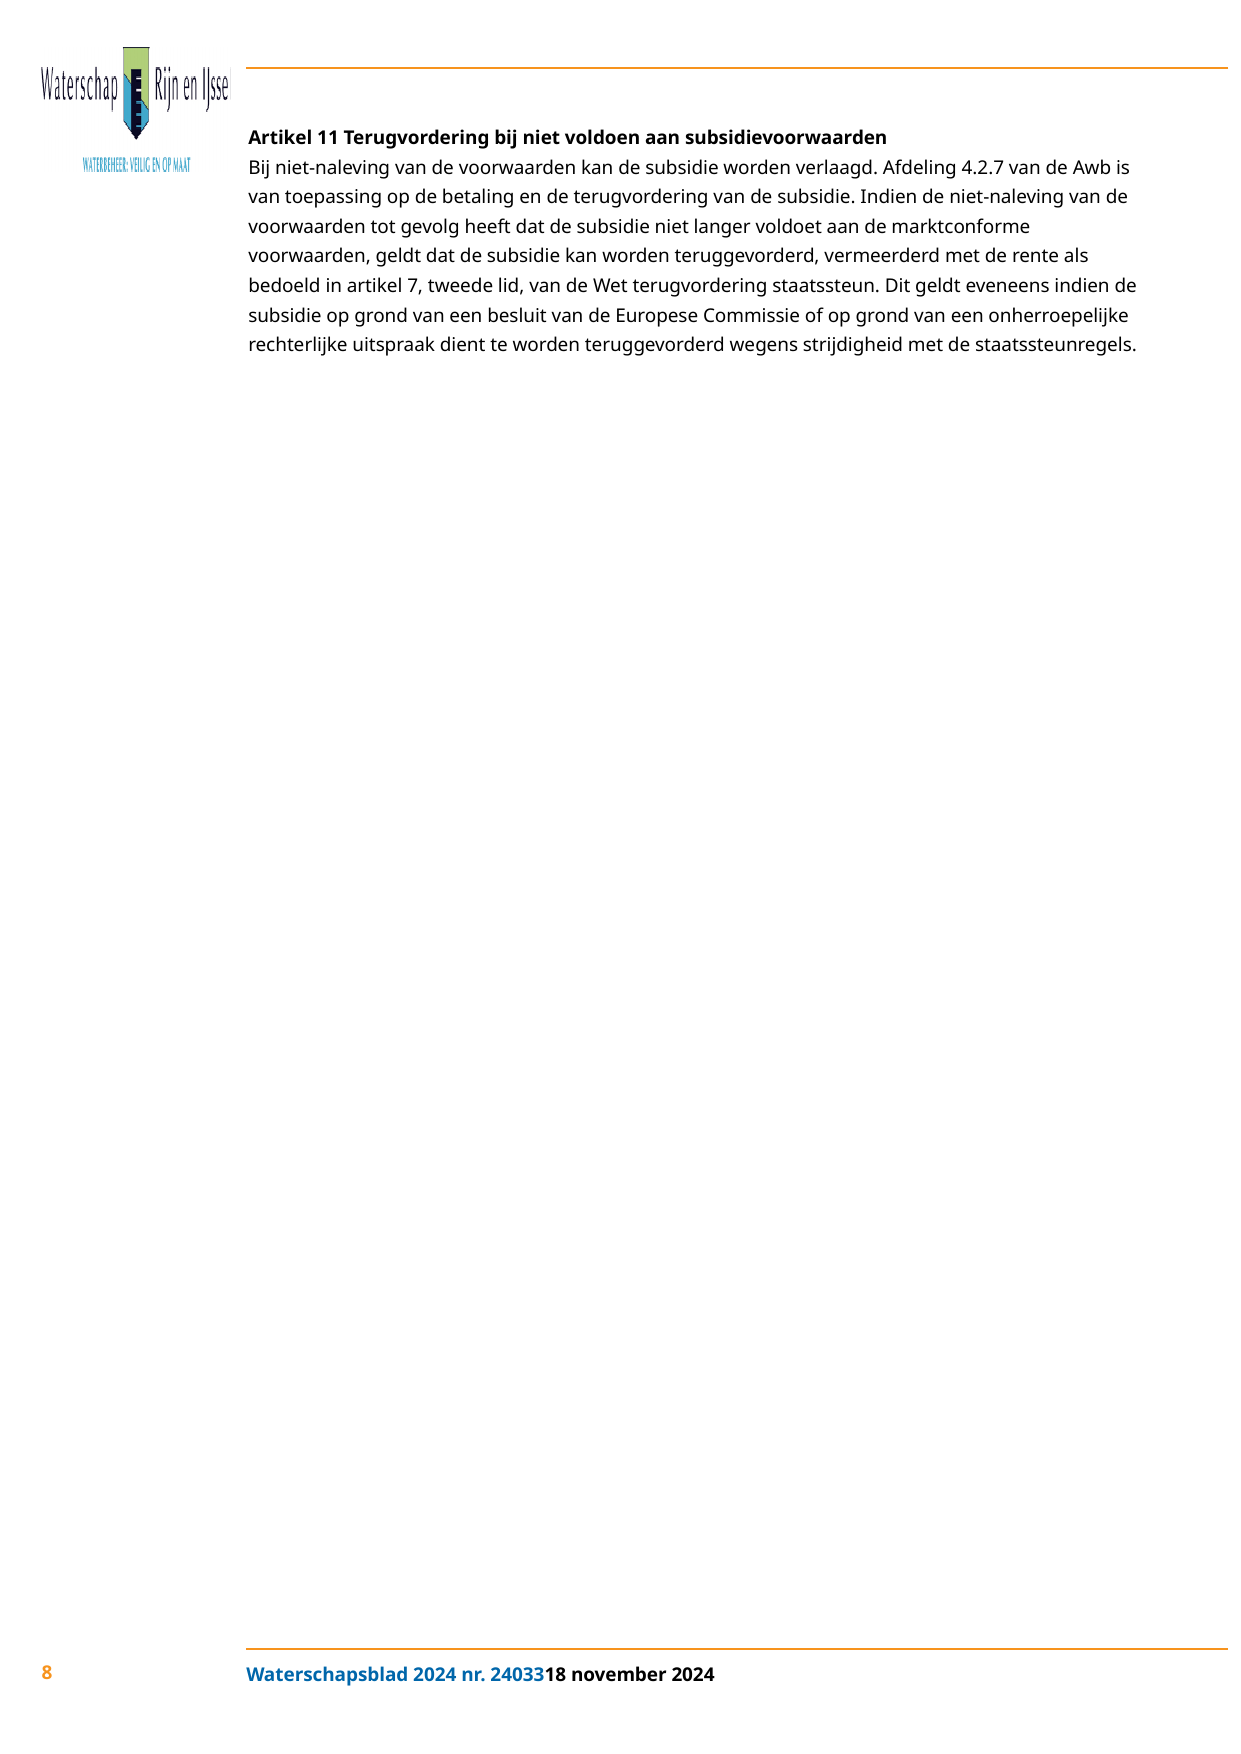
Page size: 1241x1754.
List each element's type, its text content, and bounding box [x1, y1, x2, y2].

text Bij niet-naleving van de voorwaarden kan de subsidie worden verlaagd. Afdeling 4.2.7 van de Awb is van toepassing op de betaling en de terugvordering van de subsidie. Indien de niet-naleving van de voorwaarden tot gevolg heeft dat de subsidie niet langer voldoet aan de marktconforme voorwaarden, geldt dat de subsidie kan worden teruggevorderd, vermeerderd met de rente als bedoeld in artikel 7, tweede lid, van de Wet terugvordering staatssteun. Dit geldt eveneens indien de subsidie op grond van een besluit van de Europese Commissie of op grond van een onherroepelijke rechterlijke uitspraak dient te worden teruggevorderd wegens strijdigheid met de staatssteunregels. [248, 154, 1152, 357]
picture [41, 47, 231, 172]
text Artikel 11 Terugvordering bij niet voldoen aan subsidievoorwaarden [248, 124, 1152, 150]
